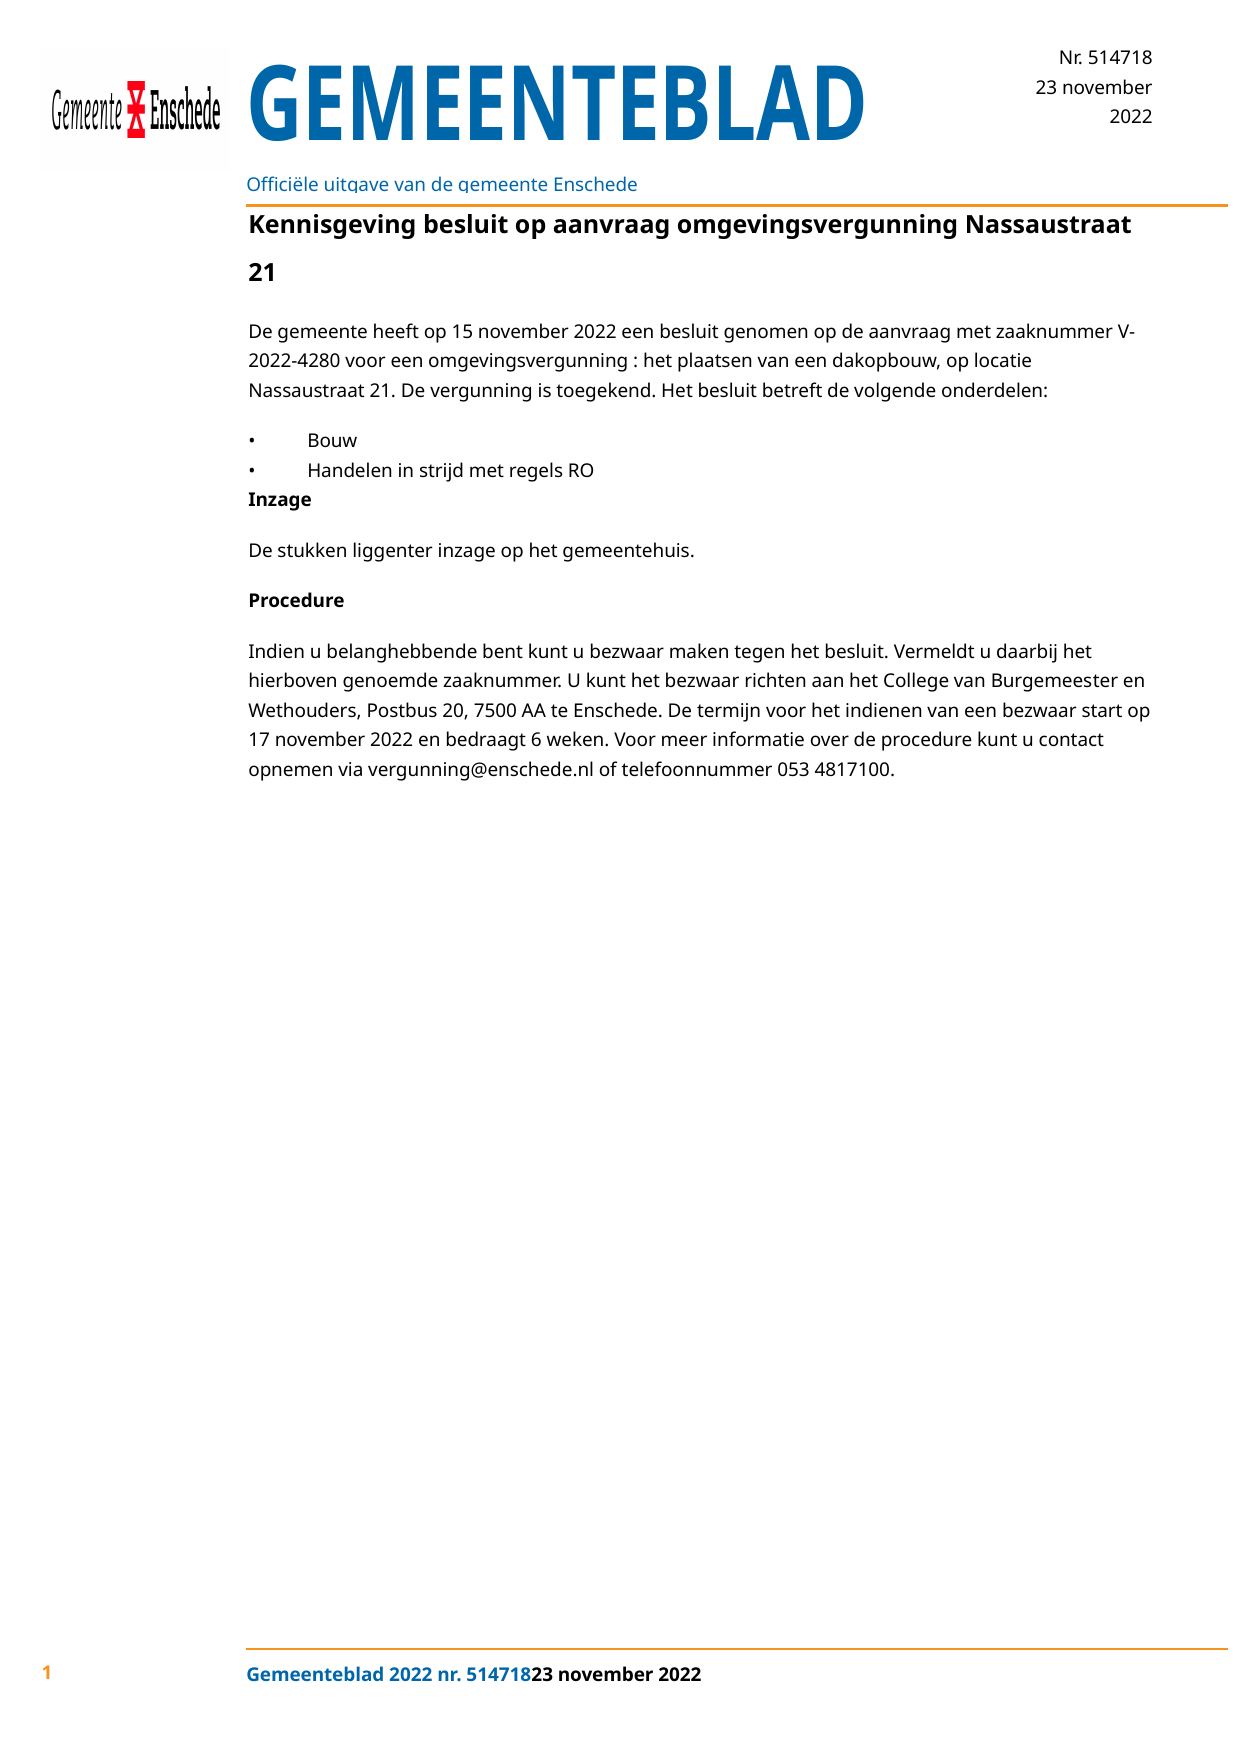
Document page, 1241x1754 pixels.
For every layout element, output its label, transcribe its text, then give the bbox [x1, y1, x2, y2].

list Bouw [248, 427, 1152, 453]
text Inzage [248, 487, 1152, 512]
picture [41, 47, 231, 172]
text Indien u belanghebbende bent kunt u bezwaar maken tegen het besluit. Vermeldt u daarbij het hierboven genoemde zaaknummer. U kunt het bezwaar richten aan het College van Burgemees­ter en Wethouders, Postbus 20, 7500 AA te Enschede. De termijn voor het indienen van een bezwaar start op 17 november 2022 en bedraagt 6 weken. Voor meer informatie over de procedure kunt u contact opnemen via vergunning@enschede.nl of telefoonnummer 053 4817100. [248, 638, 1152, 782]
text Procedure [248, 587, 1152, 613]
text Kennisgeving besluit op aanvraag omgevingsvergunning Nassaustraat 21 [248, 207, 1152, 288]
list Handelen in strijd met regels RO [248, 457, 1152, 483]
text De stukken liggenter inzage op het gemeentehuis. [248, 537, 1152, 563]
text De gemeente heeft op 15 november 2022 een besluit genomen op de aanvraag met zaaknummer V-2022-4280 voor een omgevingsvergunning : het plaatsen van een dakopbouw, op locatie Nassaustraat 21. De vergunning is toegekend. Het besluit betreft de volgende onderdelen: [248, 318, 1152, 403]
